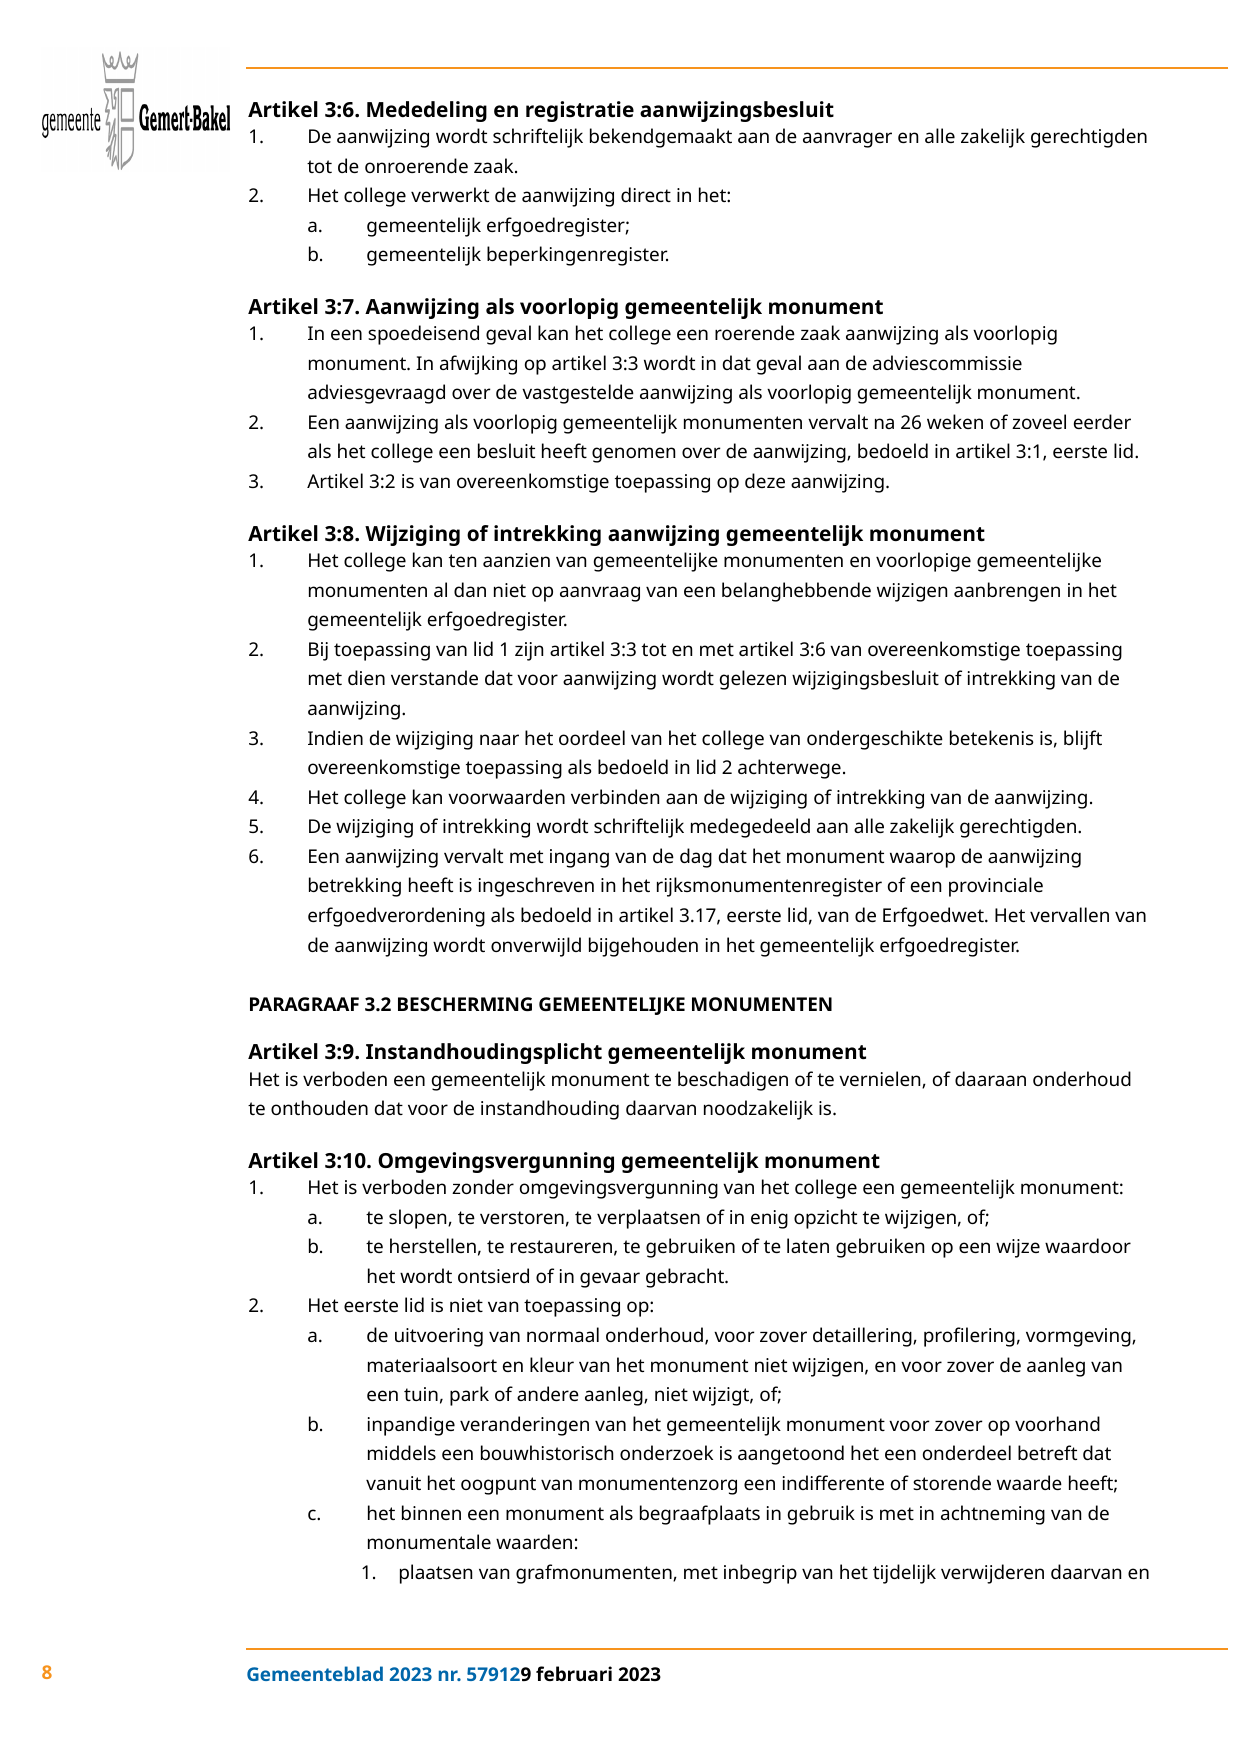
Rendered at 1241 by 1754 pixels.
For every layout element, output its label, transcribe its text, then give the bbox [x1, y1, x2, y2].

text Artikel 3:6. Mededeling en registratie aanwijzingsbesluit [248, 95, 1152, 123]
list Het college verwerkt de aanwijzing direct in het: [248, 182, 1152, 208]
list Bij toepassing van lid 1 zijn artikel 3:3 tot en met artikel 3:6 van overeenkomstige toepassing met dien verstande dat voor aanwijzing wordt gelezen wijzigingsbesluit of intrekking van de aanwijzing. [248, 636, 1152, 721]
text Artikel 3:8. Wijziging of intrekking aanwijzing gemeentelijk monument [248, 519, 1152, 547]
list Een aanwijzing vervalt met ingang van de dag dat het monument waarop de aanwijzing betrekking heeft is ingeschreven in het rijksmonumentenregister of een provinciale erfgoedverordening als bedoeld in artikel 3.17, eerste lid, van de Erfgoedwet. Het vervallen van de aanwijzing wordt onverwijld bijgehouden in het gemeentelijk erfgoedregister. [248, 843, 1152, 957]
list Indien de wijziging naar het oordeel van het college van ondergeschikte betekenis is, blijft overeenkomstige toepassing als bedoeld in lid 2 achterwege. [248, 725, 1152, 780]
text PARAGRAAF 3.2 BESCHERMING GEMEENTELIJKE MONUMENTEN [248, 991, 1152, 1017]
list te herstellen, te restaureren, te gebruiken of te laten gebruiken op een wijze waardoor het wordt ontsierd of in gevaar gebracht. [307, 1233, 1152, 1289]
list gemeentelijk beperkingenregister. [307, 242, 1152, 267]
list De wijziging of intrekking wordt schriftelijk medegedeeld aan alle zakelijk gerechtigden. [248, 813, 1152, 839]
list De aanwijzing wordt schriftelijk bekendgemaakt aan de aanvrager en alle zakelijk gerechtigden tot de onroerende zaak. [248, 123, 1152, 178]
text Artikel 3:7. Aanwijzing als voorlopig gemeentelijk monument [248, 292, 1152, 320]
list plaatsen van grafmonumenten, met inbegrip van het tijdelijk verwijderen daarvan en [361, 1559, 1152, 1585]
list Het eerste lid is niet van toepassing op: [248, 1293, 1152, 1318]
text Artikel 3:9. Instandhoudingsplicht gemeentelijk monument [248, 1037, 1152, 1066]
list Een aanwijzing als voorlopig gemeentelijk monumenten vervalt na 26 weken of zoveel eerder als het college een besluit heeft genomen over de aanwijzing, bedoeld in artikel 3:1, eerste lid. [248, 409, 1152, 464]
text Artikel 3:10. Omgevingsvergunning gemeentelijk monument [248, 1146, 1152, 1174]
picture [41, 47, 231, 172]
list Het college kan ten aanzien van gemeentelijke monumenten en voorlopige gemeentelijke monumenten al dan niet op aanvraag van een belanghebbende wijzigen aanbrengen in het gemeentelijk erfgoedregister. [248, 547, 1152, 632]
list gemeentelijk erfgoedregister; [307, 212, 1152, 238]
list Het college kan voorwaarden verbinden aan de wijziging of intrekking van de aanwijzing. [248, 784, 1152, 809]
text Het is verboden een gemeentelijk monument te beschadigen of te vernielen, of daaraan onderhoud te onthouden dat voor de instandhouding daarvan noodzakelijk is. [248, 1066, 1152, 1121]
list Artikel 3:2 is van overeenkomstige toepassing op deze aanwijzing. [248, 468, 1152, 494]
list de uitvoering van normaal onderhoud, voor zover detaillering, profilering, vormgeving, materiaalsoort en kleur van het monument niet wijzigen, en voor zover de aanleg van een tuin, park of andere aanleg, niet wijzigt, of; [307, 1322, 1152, 1407]
list In een spoedeisend geval kan het college een roerende zaak aanwijzing als voorlopig monument. In afwijking op artikel 3:3 wordt in dat geval aan de adviescommissie adviesgevraagd over de vastgestelde aanwijzing als voorlopig gemeentelijk monument. [248, 320, 1152, 405]
list Het is verboden zonder omgevingsvergunning van het college een gemeentelijk monument: [248, 1174, 1152, 1200]
list het binnen een monument als begraafplaats in gebruik is met in achtneming van de monumentale waarden: [307, 1500, 1152, 1555]
list inpandige veranderingen van het gemeentelijk monument voor zover op voorhand middels een bouwhistorisch onderzoek is aangetoond het een onderdeel betreft dat vanuit het oogpunt van monumentenzorg een indifferente of storende waarde heeft; [307, 1411, 1152, 1496]
list te slopen, te verstoren, te verplaatsen of in enig opzicht te wijzigen, of; [307, 1204, 1152, 1230]
